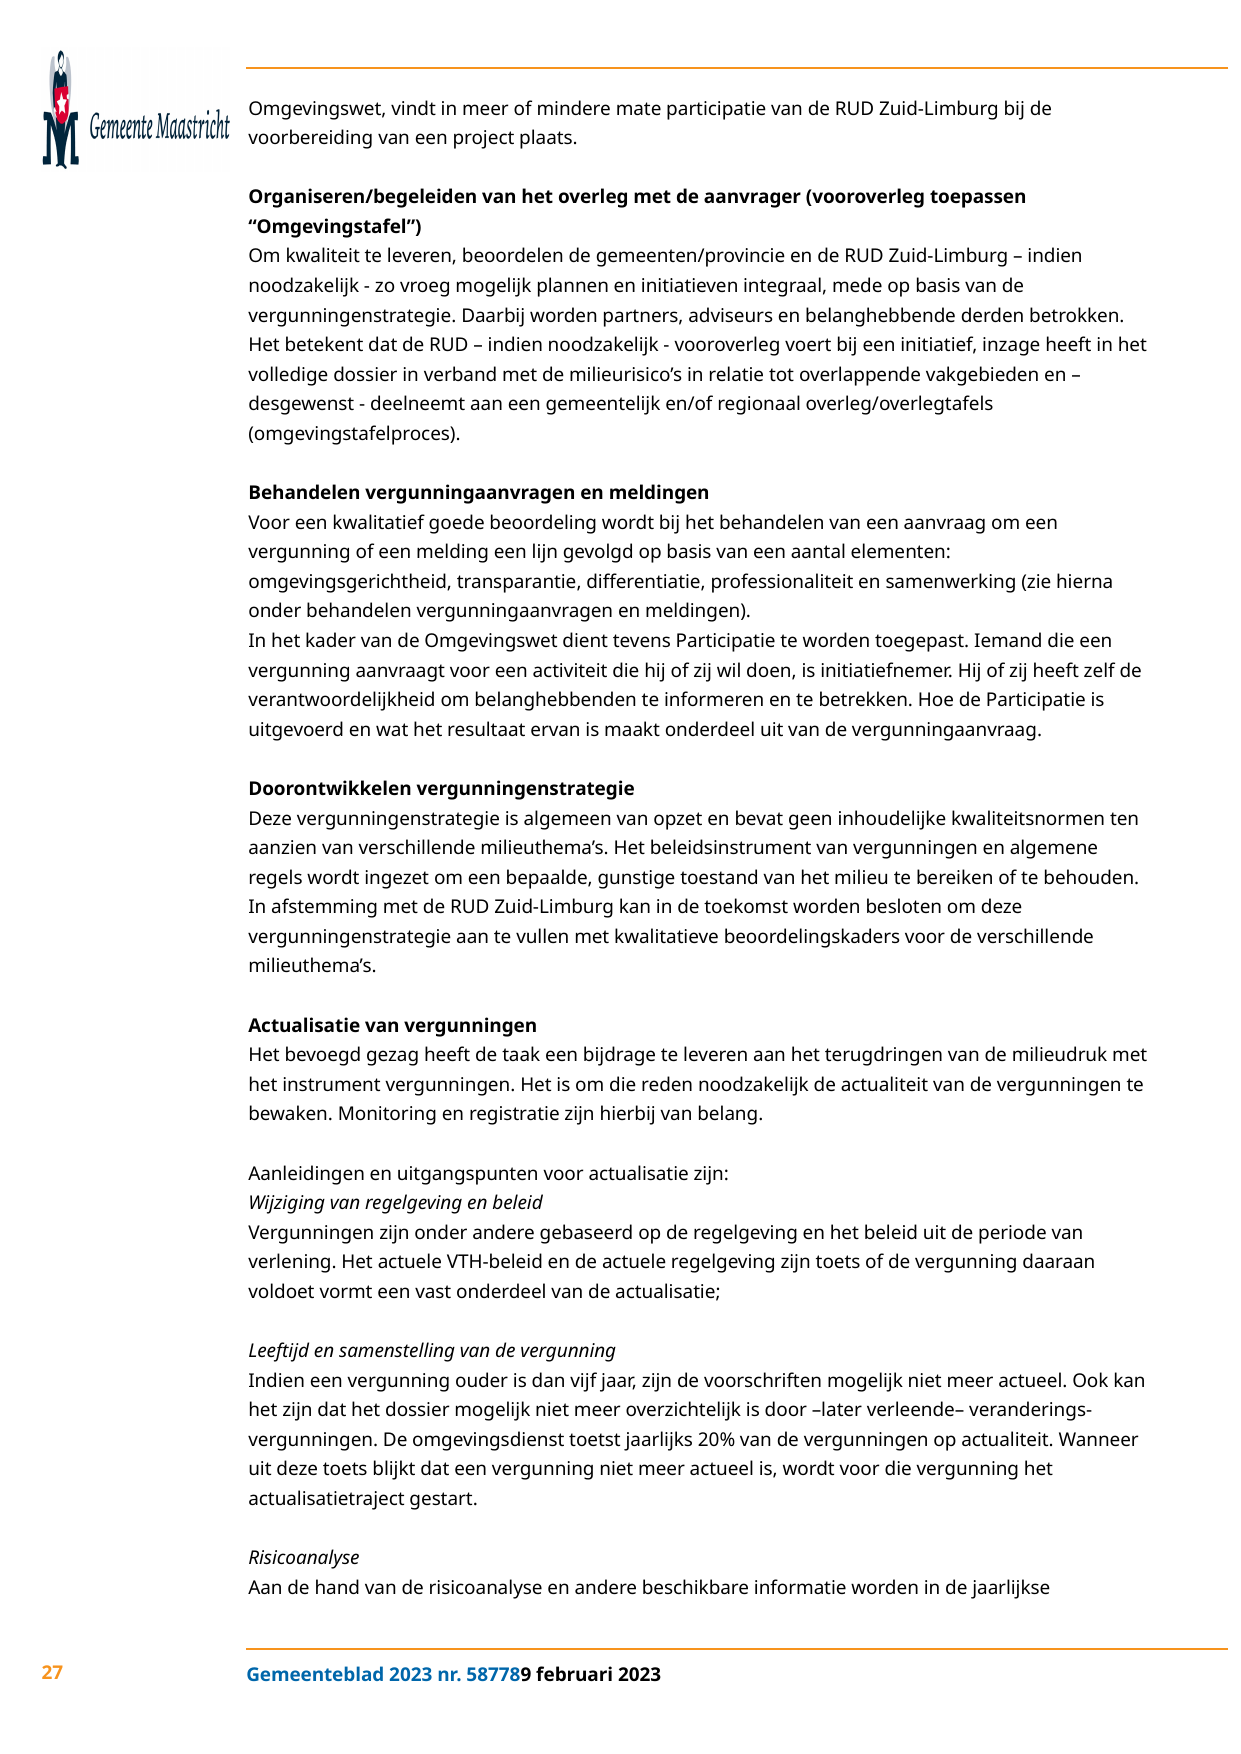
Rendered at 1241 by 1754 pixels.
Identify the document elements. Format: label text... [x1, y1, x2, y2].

text Aan de hand van de risicoanalyse en andere beschikbare informatie worden in de jaarlijkse [248, 1574, 1152, 1600]
text Omgevingswet, vindt in meer of mindere mate participatie van de RUD Zuid-Limburg bij de voorbereiding van een project plaats. [248, 95, 1152, 150]
text Behandelen vergunningaanvragen en meldingen [248, 479, 1152, 505]
text In het kader van de Omgevingswet dient tevens Participatie te worden toegepast. Iemand die een vergunning aanvraagt voor een activiteit die hij of zij wil doen, is initiatiefnemer. Hij of zij heeft zelf de verantwoordelijkheid om belanghebbenden te informeren en te betrekken. Hoe de Participatie is uitgevoerd en wat het resultaat ervan is maakt onderdeel uit van de vergunningaanvraag. [248, 627, 1152, 742]
text Indien een vergunning ouder is dan vijf jaar, zijn de voorschriften mogelijk niet meer actueel. Ook kan het zijn dat het dossier mogelijk niet meer overzichtelijk is door –later verleende– veranderings-vergunningen. De omgevingsdienst toetst jaarlijks 20% van de vergunningen op actualiteit. Wanneer uit deze toets blijkt dat een vergunning niet meer actueel is, wordt voor die vergunning het actualisatietraject gestart. [248, 1367, 1152, 1511]
text Om kwaliteit te leveren, beoordelen de gemeenten/provincie en de RUD Zuid-Limburg – indien noodzakelijk - zo vroeg mogelijk plannen en initiatieven integraal, mede op basis van de vergunningenstrategie. Daarbij worden partners, adviseurs en belanghebbende derden betrokken. Het betekent dat de RUD – indien noodzakelijk - vooroverleg voert bij een initiatief, inzage heeft in het volledige dossier in verband met de milieurisico’s in relatie tot overlappende vakgebieden en – desgewenst - deelneemt aan een gemeentelijk en/of regionaal overleg/overlegtafels (omgevingstafelproces). [248, 243, 1152, 446]
text Vergunningen zijn onder andere gebaseerd op de regelgeving en het beleid uit de periode van verlening. Het actuele VTH-beleid en de actuele regelgeving zijn toets of de vergunning daaraan voldoet vormt een vast onderdeel van de actualisatie; [248, 1219, 1152, 1304]
text Wijziging van regelgeving en beleid [248, 1189, 1152, 1215]
text Risicoanalyse [248, 1544, 1152, 1570]
text Organiseren/begeleiden van het overleg met de aanvrager (vooroverleg toepassen “Omgevingstafel”) [248, 183, 1152, 239]
text Voor een kwalitatief goede beoordeling wordt bij het behandelen van een aanvraag om een vergunning of een melding een lijn gevolgd op basis van een aantal elementen: omgevingsgerichtheid, transparantie, differentiatie, professionaliteit en samenwerking (zie hierna onder behandelen vergunningaanvragen en meldingen). [248, 509, 1152, 623]
picture [41, 47, 231, 172]
text Actualisatie van vergunningen [248, 1012, 1152, 1038]
text Leeftijd en samenstelling van de vergunning [248, 1337, 1152, 1363]
text Het bevoegd gezag heeft de taak een bijdrage te leveren aan het terugdringen van de milieudruk met het instrument vergunningen. Het is om die reden noodzakelijk de actualiteit van de vergunningen te bewaken. Monitoring en registratie zijn hierbij van belang. [248, 1041, 1152, 1126]
text Doorontwikkelen vergunningenstrategie [248, 775, 1152, 801]
text Aanleidingen en uitgangspunten voor actualisatie zijn: [248, 1160, 1152, 1186]
text Deze vergunningenstrategie is algemeen van opzet en bevat geen inhoudelijke kwaliteitsnormen ten aanzien van verschillende milieuthema’s. Het beleidsinstrument van vergunningen en algemene regels wordt ingezet om een bepaalde, gunstige toestand van het milieu te bereiken of te behouden. In afstemming met de RUD Zuid-Limburg kan in de toekomst worden besloten om deze vergunningenstrategie aan te vullen met kwalitatieve beoordelingskaders voor de verschillende milieuthema’s. [248, 805, 1152, 978]
